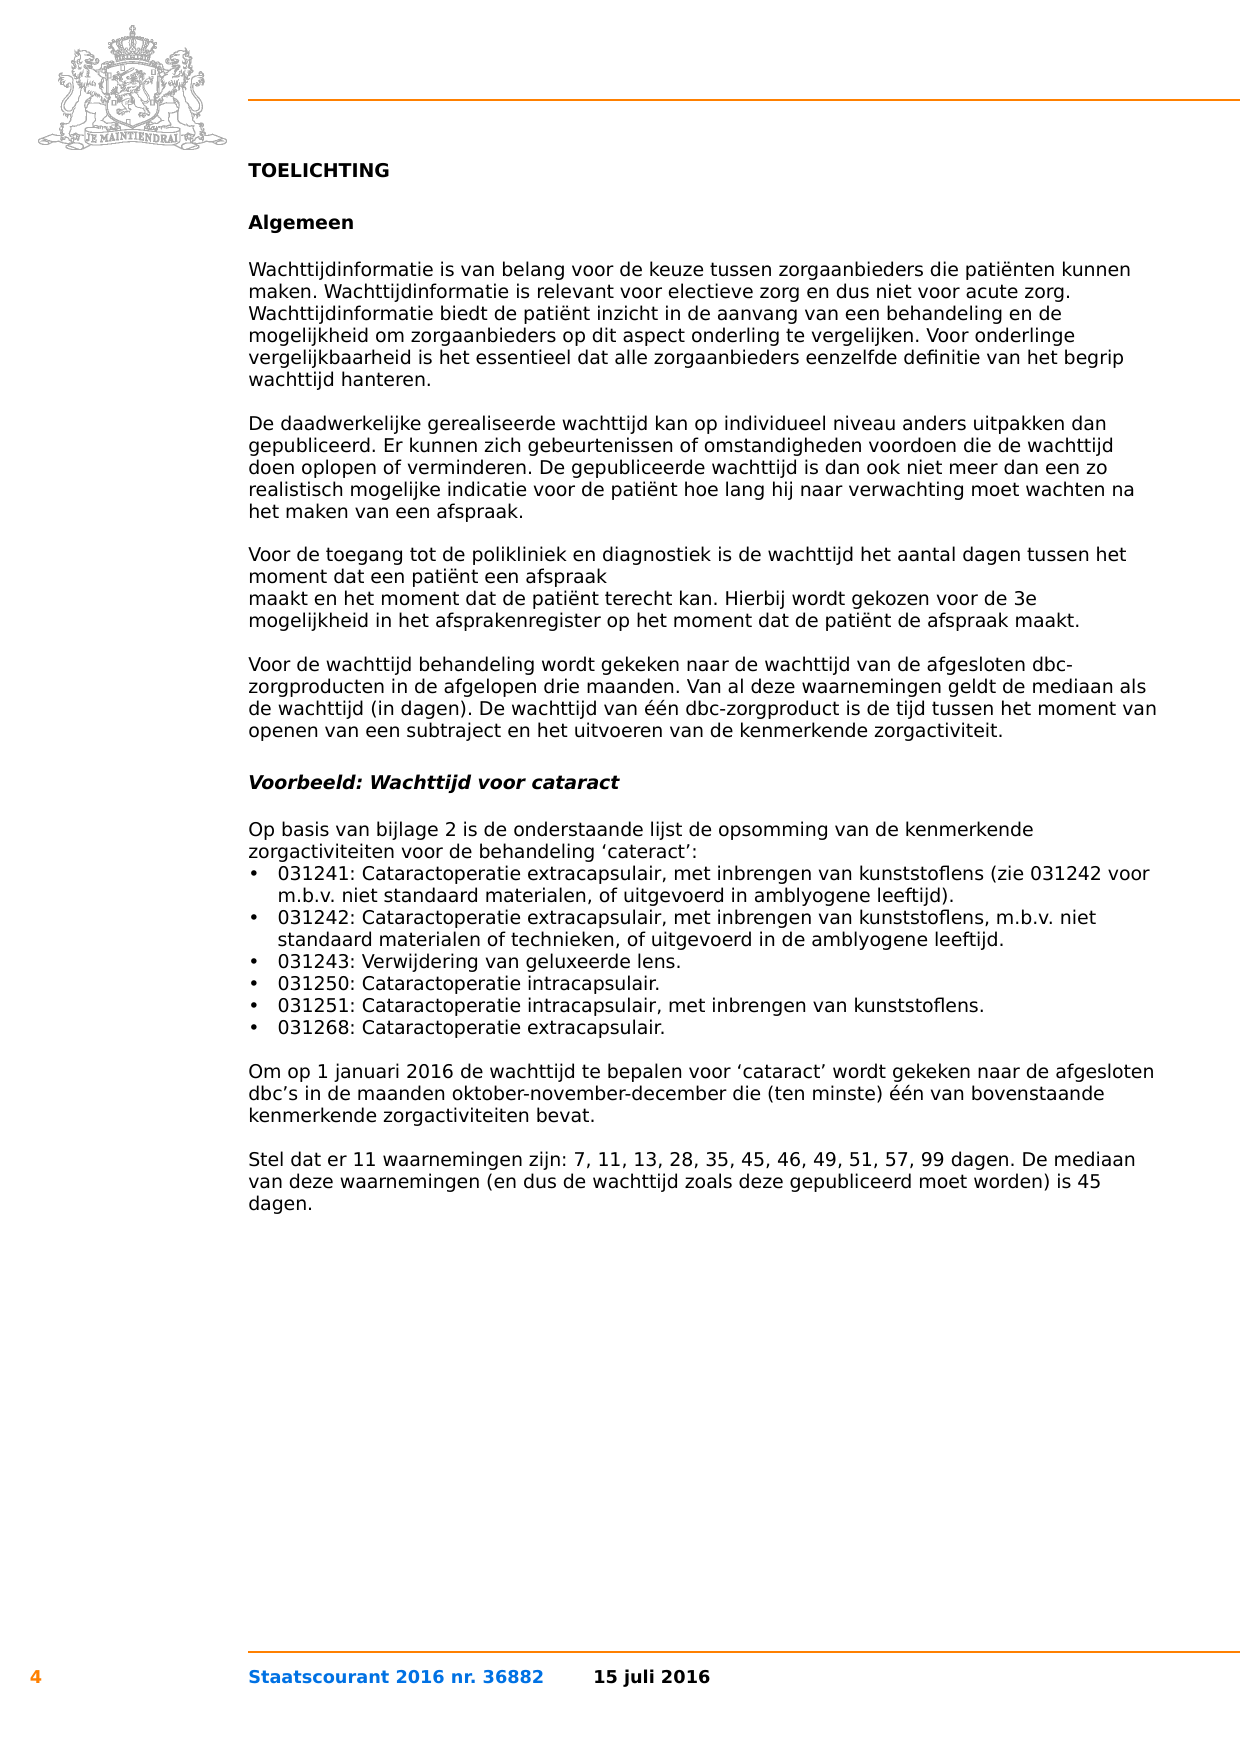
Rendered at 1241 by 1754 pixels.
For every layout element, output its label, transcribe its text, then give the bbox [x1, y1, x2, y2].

text • 031241: Cataractoperatie extracapsulair, met inbrengen van kunststoflens (zie 031242 voor m.b.v. niet standaard materialen, of uitgevoerd in amblyogene leeftijd). [248, 863, 1163, 907]
text Stel dat er 11 waarnemingen zijn: 7, 11, 13, 28, 35, 45, 46, 49, 51, 57, 99 dagen. De mediaan van deze waarnemingen (en dus de wachttijd zoals deze gepubliceerd moet worden) is 45 dagen. [248, 1148, 1163, 1214]
subtitle Algemeen [248, 212, 1163, 234]
text Wachttijdinformatie is van belang voor de keuze tussen zorgaanbieders die patiënten kunnen maken. Wachttijdinformatie is relevant voor electieve zorg en dus niet voor acute zorg. Wachttijdinformatie biedt de patiënt inzicht in de aanvang van een behandeling en de mogelijkheid om zorgaanbieders op dit aspect onderling te vergelijken. Voor onderlinge vergelijkbaarheid is het essentieel dat alle zorgaanbieders eenzelfde definitie van het begrip wachttijd hanteren. [248, 259, 1163, 391]
text • 031268: Cataractoperatie extracapsulair. [248, 1017, 1163, 1039]
text Voor de wachttijd behandeling wordt gekeken naar de wachttijd van de afgesloten dbc-zorgproducten in de afgelopen drie maanden. Van al deze waarnemingen geldt de mediaan als de wachttijd (in dagen). De wachttijd van één dbc-zorgproduct is de tijd tussen het moment van openen van een subtraject en het uitvoeren van de kenmerkende zorgactiviteit. [248, 654, 1163, 742]
text Voor de toegang tot de polikliniek en diagnostiek is de wachttijd het aantal dagen tussen het moment dat een patiënt een afspraak [248, 544, 1163, 588]
picture [38, 25, 227, 150]
text Op basis van bijlage 2 is de onderstaande lijst de opsomming van de kenmerkende zorgactiviteiten voor de behandeling ‘cateract’: [248, 819, 1163, 863]
text maakt en het moment dat de patiënt terecht kan. Hierbij wordt gekozen voor de 3e mogelijkheid in het afsprakenregister op het moment dat de patiënt de afspraak maakt. [248, 588, 1163, 632]
text • 031242: Cataractoperatie extracapsulair, met inbrengen van kunststoflens, m.b.v. niet standaard materialen of technieken, of uitgevoerd in de amblyogene leeftijd. [248, 907, 1163, 951]
text De daadwerkelijke gerealiseerde wachttijd kan op individueel niveau anders uitpakken dan gepubliceerd. Er kunnen zich gebeurtenissen of omstandigheden voordoen die de wachttijd doen oplopen of verminderen. De gepubliceerde wachttijd is dan ook niet meer dan een zo realistisch mogelijke indicatie voor de patiënt hoe lang hij naar verwachting moet wachten na het maken van een afspraak. [248, 413, 1163, 522]
text • 031243: Verwijdering van geluxeerde lens. [248, 951, 1163, 973]
subtitle TOELICHTING [248, 160, 1163, 182]
text • 031251: Cataractoperatie intracapsulair, met inbrengen van kunststoflens. [248, 995, 1163, 1017]
subtitle Voorbeeld: Wachttijd voor cataract [248, 772, 1163, 794]
text Om op 1 januari 2016 de wachttijd te bepalen voor ‘cataract’ wordt gekeken naar de afgesloten dbc’s in de maanden oktober-november-december die (ten minste) één van bovenstaande kenmerkende zorgactiviteiten bevat. [248, 1061, 1163, 1127]
text • 031250: Cataractoperatie intracapsulair. [248, 973, 1163, 995]
